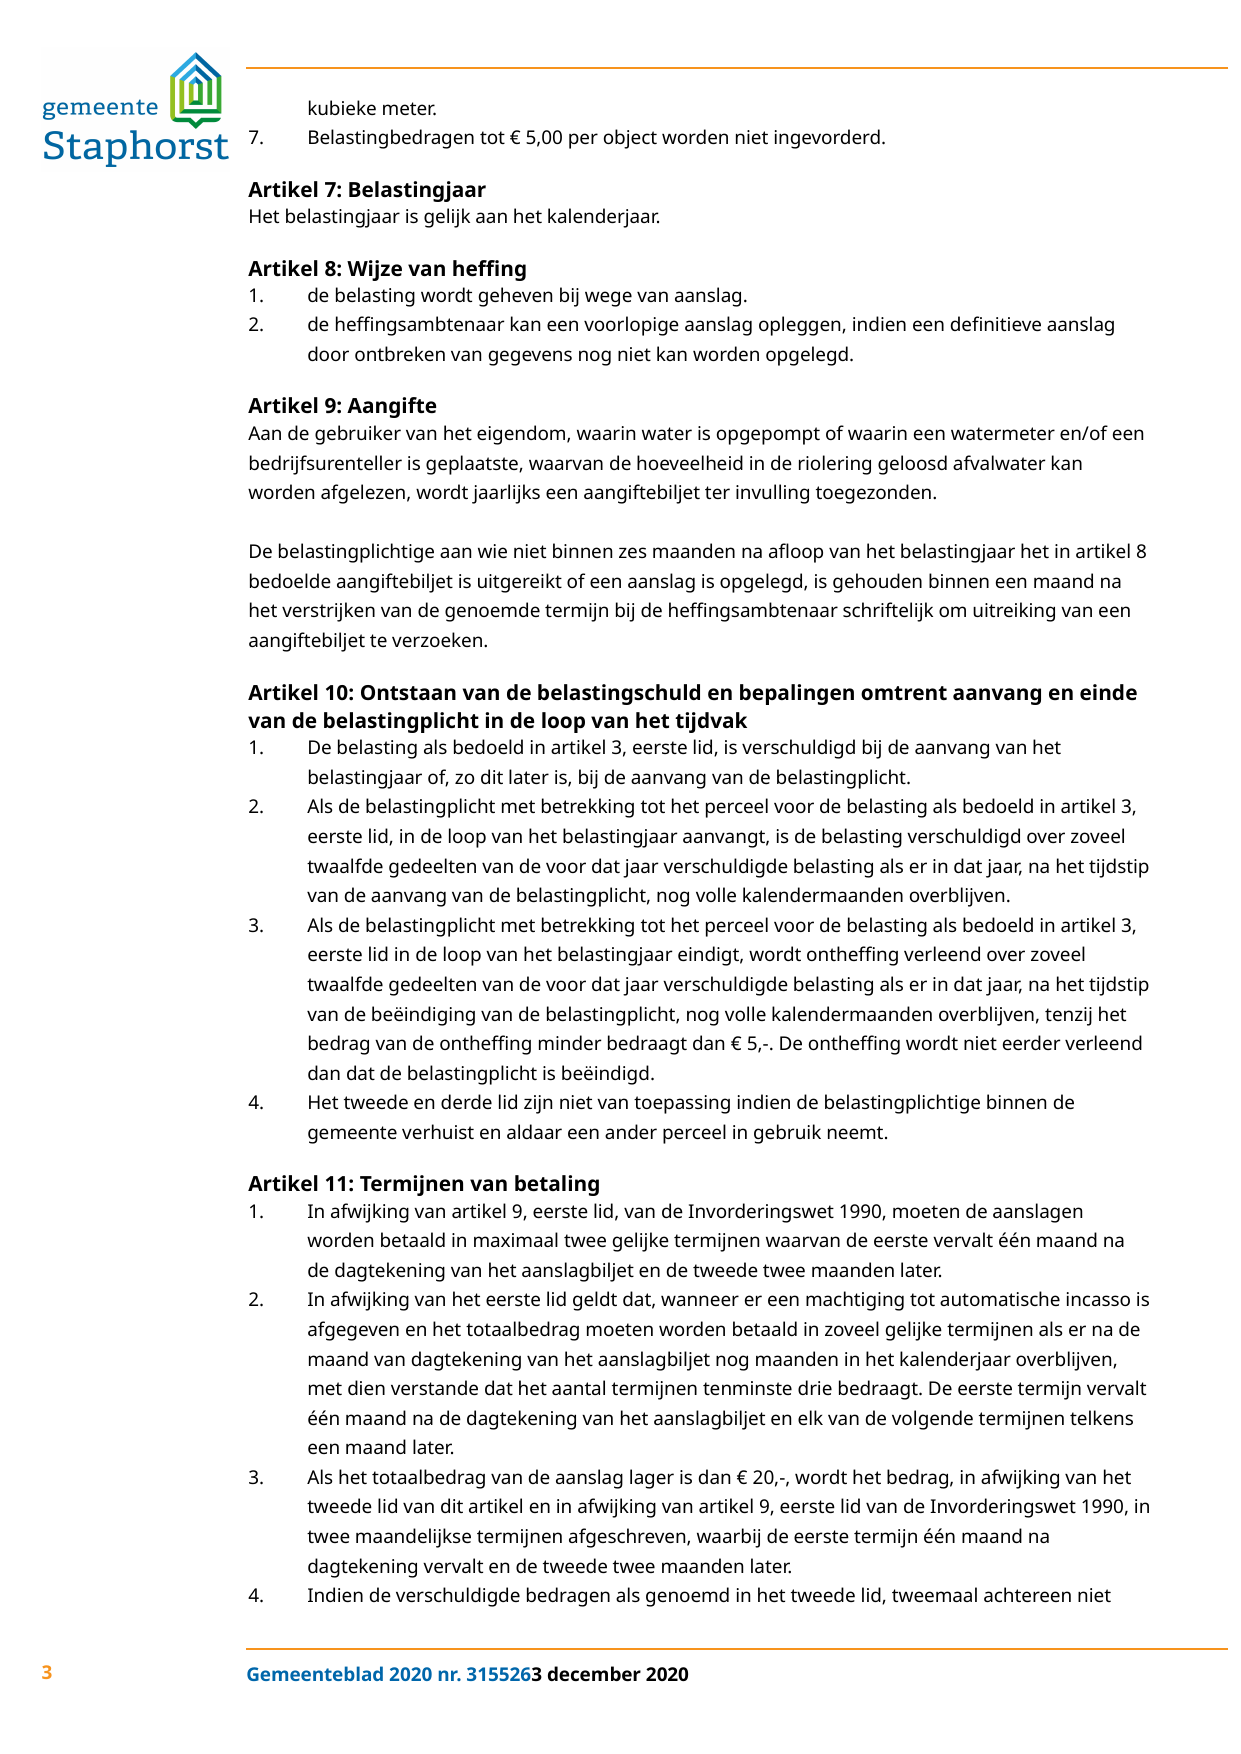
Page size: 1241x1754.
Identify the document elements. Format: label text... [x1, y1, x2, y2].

list Als de belastingplicht met betrekking tot het perceel voor de belasting als bedoeld in artikel 3, eerste lid, in de loop van het belastingjaar aanvangt, is de belasting verschuldigd over zoveel twaalfde gedeelten van de voor dat jaar verschuldigde belasting als er in dat jaar, na het tijdstip van de aanvang van de belastingplicht, nog volle kalendermaanden overblijven. [248, 794, 1152, 908]
text Artikel 10: Ontstaan van de belastingschuld en bepalingen omtrent aanvang en einde van de belastingplicht in de loop van het tijdvak [248, 678, 1152, 734]
list kubieke meter. [248, 95, 1152, 121]
text De belastingplichtige aan wie niet binnen zes maanden na afloop van het belastingjaar het in artikel 8 bedoelde aangiftebiljet is uitgereikt of een aanslag is opgelegd, is gehouden binnen een maand na het verstrijken van de genoemde termijn bij de heffingsambtenaar schriftelijk om uitreiking van een aangiftebiljet te verzoeken. [248, 538, 1152, 653]
list Als het totaalbedrag van de aanslag lager is dan € 20,-, wordt het bedrag, in afwijking van het tweede lid van dit artikel en in afwijking van artikel 9, eerste lid van de Invorderingswet 1990, in twee maandelijkse termijnen afgeschreven, waarbij de eerste termijn één maand na dagtekening vervalt en de tweede twee maanden later. [248, 1464, 1152, 1579]
text Artikel 11: Termijnen van betaling [248, 1169, 1152, 1198]
picture [41, 47, 231, 172]
list Belastingbedragen tot € 5,00 per object worden niet ingevorderd. [248, 124, 1152, 150]
text Het belastingjaar is gelijk aan het kalenderjaar. [248, 203, 1152, 229]
list De belasting als bedoeld in artikel 3, eerste lid, is verschuldigd bij de aanvang van het belastingjaar of, zo dit later is, bij de aanvang van de belastingplicht. [248, 734, 1152, 790]
list de belasting wordt geheven bij wege van aanslag. [248, 282, 1152, 308]
text Artikel 7: Belastingjaar [248, 175, 1152, 203]
list Als de belastingplicht met betrekking tot het perceel voor de belasting als bedoeld in artikel 3, eerste lid in de loop van het belastingjaar eindigt, wordt ontheffing verleend over zoveel twaalfde gedeelten van de voor dat jaar verschuldigde belasting als er in dat jaar, na het tijdstip van de beëindiging van de belastingplicht, nog volle kalendermaanden overblijven, tenzij het bedrag van de ontheffing minder bedraagt dan € 5,-. De ontheffing wordt niet eerder verleend dan dat de belastingplicht is beëindigd. [248, 912, 1152, 1086]
list In afwijking van artikel 9, eerste lid, van de Invorderingswet 1990, moeten de aanslagen worden betaald in maximaal twee gelijke termijnen waarvan de eerste vervalt één maand na de dagtekening van het aanslagbiljet en de tweede twee maanden later. [248, 1198, 1152, 1283]
list de heffingsambtenaar kan een voorlopige aanslag opleggen, indien een definitieve aanslag door ontbreken van gegevens nog niet kan worden opgelegd. [248, 312, 1152, 367]
list Indien de verschuldigde bedragen als genoemd in het tweede lid, tweemaal achtereen niet [248, 1582, 1152, 1608]
list Het tweede en derde lid zijn niet van toepassing indien de belastingplichtige binnen de gemeente verhuist en aldaar een ander perceel in gebruik neemt. [248, 1089, 1152, 1145]
text Artikel 9: Aangifte [248, 392, 1152, 420]
text Artikel 8: Wijze van heffing [248, 254, 1152, 282]
text Aan de gebruiker van het eigendom, waarin water is opgepompt of waarin een watermeter en/of een bedrijfsurenteller is geplaatste, waarvan de hoeveelheid in de riolering geloosd afvalwater kan worden afgelezen, wordt jaarlijks een aangiftebiljet ter invulling toegezonden. [248, 420, 1152, 505]
list In afwijking van het eerste lid geldt dat, wanneer er een machtiging tot automatische incasso is afgegeven en het totaalbedrag moeten worden betaald in zoveel gelijke termijnen als er na de maand van dagtekening van het aanslagbiljet nog maanden in het kalenderjaar overblijven, met dien verstande dat het aantal termijnen tenminste drie bedraagt. De eerste termijn vervalt één maand na de dagtekening van het aanslagbiljet en elk van de volgende termijnen telkens een maand later. [248, 1287, 1152, 1460]
